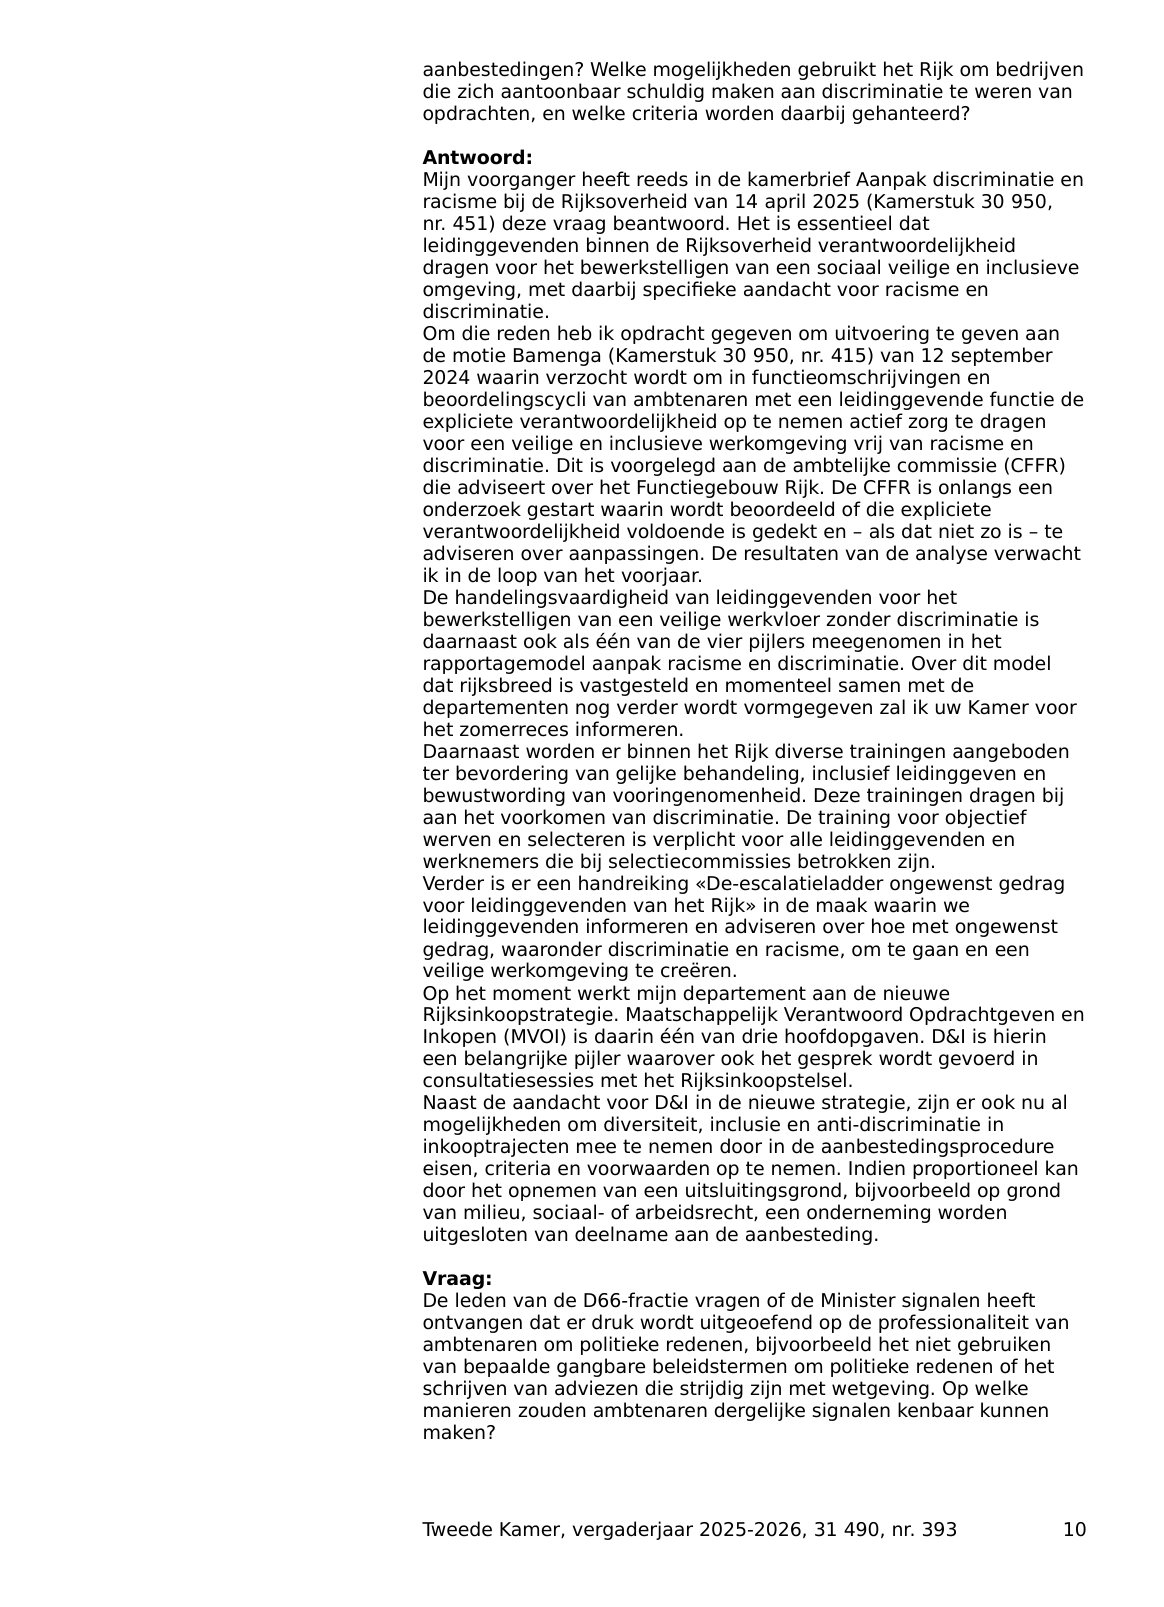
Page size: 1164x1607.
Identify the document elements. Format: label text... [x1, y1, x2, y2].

text Antwoord: [422, 147, 1087, 169]
text Naast de aandacht voor D&I in de nieuwe strategie, zijn er ook nu al mogelijkheden om diversiteit, inclusie en anti-discriminatie in inkooptrajecten mee te nemen door in de aanbestedingsprocedure eisen, criteria en voorwaarden op te nemen. Indien proportioneel kan door het opnemen van een uitsluitingsgrond, bijvoorbeeld op grond van milieu, sociaal- of arbeidsrecht, een onderneming worden uitgesloten van deelname aan de aanbesteding. [422, 1092, 1087, 1246]
text Verder is er een handreiking «De-escalatieladder ongewenst gedrag voor leidinggevenden van het Rijk» in de maak waarin we leidinggevenden informeren en adviseren over hoe met ongewenst gedrag, waaronder discriminatie en racisme, om te gaan en een veilige werkomgeving te creëren. [422, 872, 1087, 982]
text De handelingsvaardigheid van leidinggevenden voor het bewerkstelligen van een veilige werkvloer zonder discriminatie is daarnaast ook als één van de vier pijlers meegenomen in het rapportagemodel aanpak racisme en discriminatie. Over dit model dat rijksbreed is vastgesteld en momenteel samen met de departementen nog verder wordt vormgegeven zal ik uw Kamer voor het zomerreces informeren. [422, 587, 1087, 741]
text aanbestedingen? Welke mogelijkheden gebruikt het Rijk om bedrijven die zich aantoonbaar schuldig maken aan discriminatie te weren van opdrachten, en welke criteria worden daarbij gehanteerd? [422, 59, 1087, 125]
text Daarnaast worden er binnen het Rijk diverse trainingen aangeboden ter bevordering van gelijke behandeling, inclusief leidinggeven en bewustwording van vooringenomenheid. Deze trainingen dragen bij aan het voorkomen van discriminatie. De training voor objectief werven en selecteren is verplicht voor alle leidinggevenden en werknemers die bij selectiecommissies betrokken zijn. [422, 741, 1087, 872]
text De leden van de D66-fractie vragen of de Minister signalen heeft ontvangen dat er druk wordt uitgeoefend op de professionaliteit van ambtenaren om politieke redenen, bijvoorbeeld het niet gebruiken van bepaalde gangbare beleidstermen om politieke redenen of het schrijven van adviezen die strijdig zijn met wetgeving. Op welke manieren zouden ambtenaren dergelijke signalen kenbaar kunnen maken? [422, 1290, 1087, 1444]
text Mijn voorganger heeft reeds in de kamerbrief Aanpak discriminatie en racisme bij de Rijksoverheid van 14 april 2025 (Kamerstuk 30 950, nr. 451) deze vraag beantwoord. Het is essentieel dat leidinggevenden binnen de Rijksoverheid verantwoordelijkheid dragen voor het bewerkstelligen van een sociaal veilige en inclusieve omgeving, met daarbij specifieke aandacht voor racisme en discriminatie. [422, 169, 1087, 323]
text Om die reden heb ik opdracht gegeven om uitvoering te geven aan de motie Bamenga (Kamerstuk 30 950, nr. 415) van 12 september 2024 waarin verzocht wordt om in functieomschrijvingen en beoordelingscycli van ambtenaren met een leidinggevende functie de expliciete verantwoordelijkheid op te nemen actief zorg te dragen voor een veilige en inclusieve werkomgeving vrij van racisme en discriminatie. Dit is voorgelegd aan de ambtelijke commissie (CFFR) die adviseert over het Functiegebouw Rijk. De CFFR is onlangs een onderzoek gestart waarin wordt beoordeeld of die expliciete verantwoordelijkheid voldoende is gedekt en – als dat niet zo is – te adviseren over aanpassingen. De resultaten van de analyse verwacht ik in de loop van het voorjaar. [422, 323, 1087, 587]
text Op het moment werkt mijn departement aan de nieuwe Rijksinkoopstrategie. Maatschappelijk Verantwoord Opdrachtgeven en Inkopen (MVOI) is daarin één van drie hoofdopgaven. D&I is hierin een belangrijke pijler waarover ook het gesprek wordt gevoerd in consultatiesessies met het Rijksinkoopstelsel. [422, 982, 1087, 1092]
text Vraag: [422, 1268, 1087, 1290]
